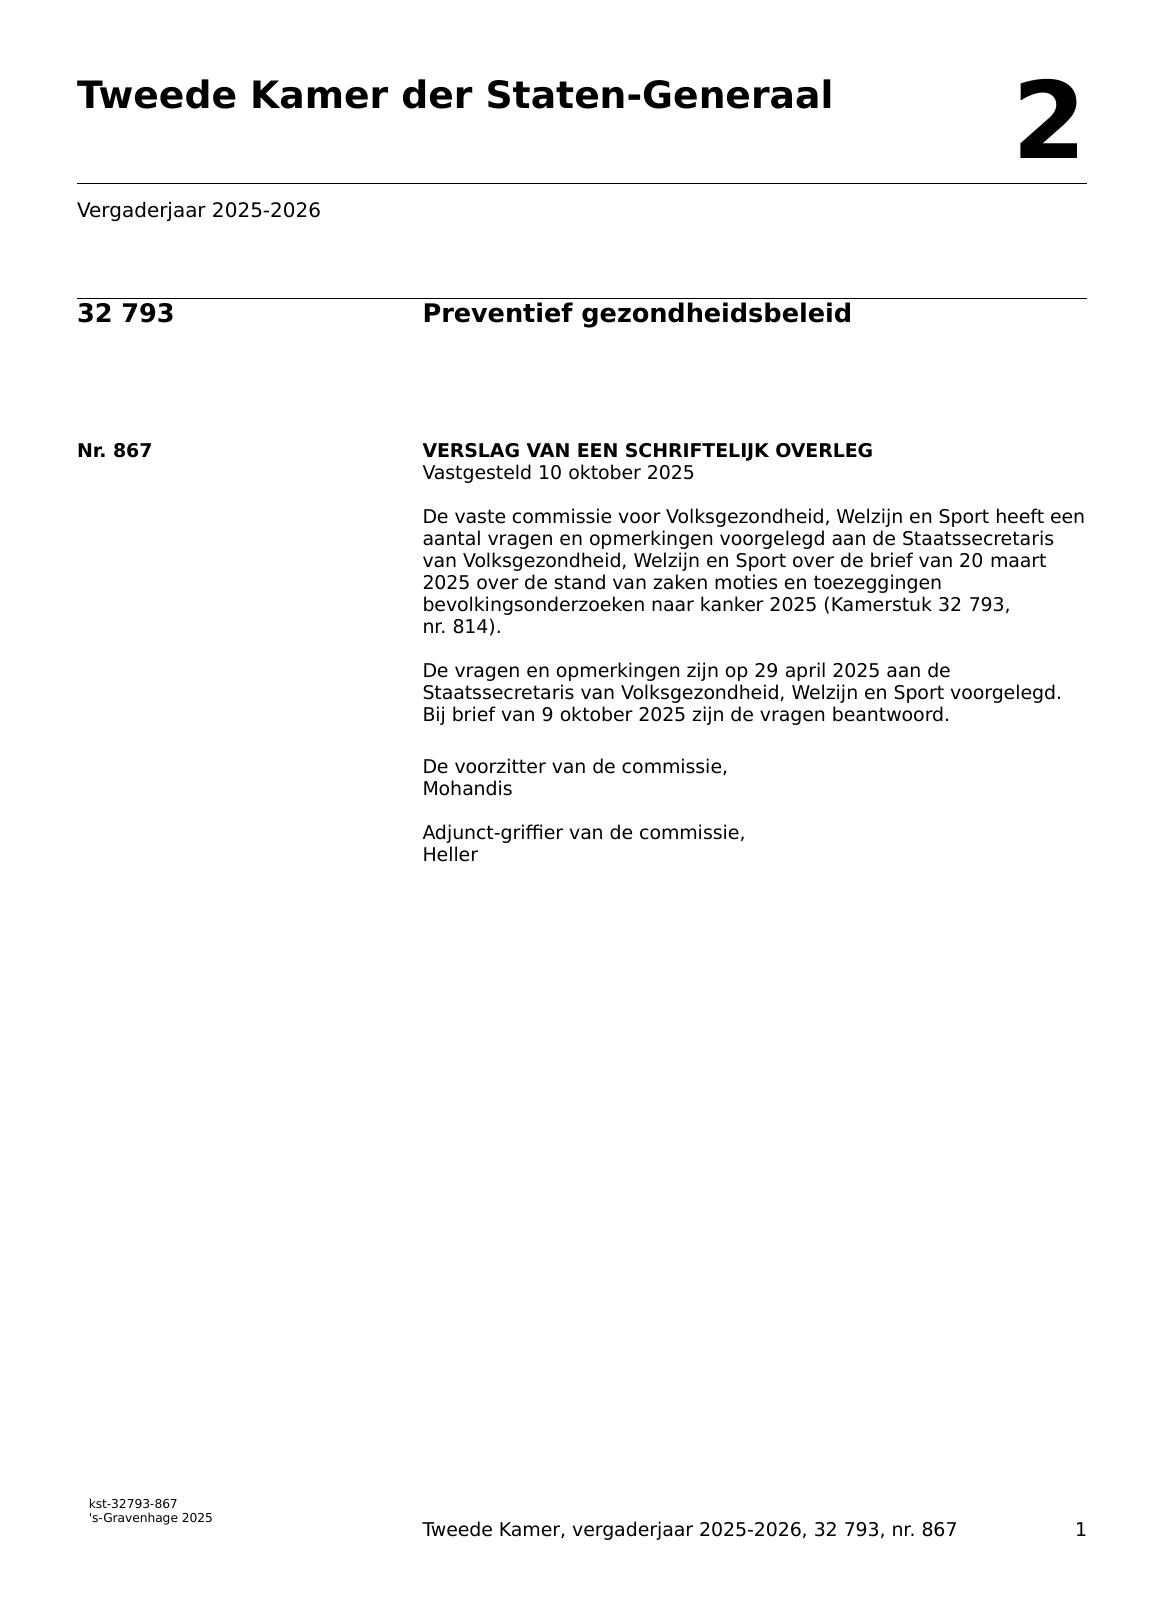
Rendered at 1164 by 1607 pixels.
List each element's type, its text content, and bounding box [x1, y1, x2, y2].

table_header Tweede Kamer der Staten-Generaal [77, 59, 886, 183]
text 's-Gravenhage 2025 [88, 1511, 323, 1525]
text De voorzitter van de commissie, Mohandis [422, 756, 1087, 800]
subtitle 32 793 Preventief gezondheidsbeleid [77, 299, 1087, 329]
text De vaste commissie voor Volksgezondheid, Welzijn en Sport heeft een aantal vragen en opmerkingen voorgelegd aan de Staatssecretaris van Volksgezondheid, Welzijn en Sport over de brief van 20 maart 2025 over de stand van zaken moties en toezeggingen bevolkingsonderzoeken naar kanker 2025 (Kamerstuk 32 793, nr. 814). [422, 506, 1087, 638]
table_cell Vergaderjaar 2025-2026 [77, 184, 1087, 298]
text kst-32793-867 [88, 1497, 323, 1511]
text Adjunct-griffier van de commissie, Heller [422, 822, 1087, 866]
table_header 2 [886, 59, 1087, 183]
subtitle Nr. 867 VERSLAG VAN EEN SCHRIFTELIJK OVERLEG [77, 440, 1087, 462]
text De vragen en opmerkingen zijn op 29 april 2025 aan de Staatssecretaris van Volksgezondheid, Welzijn en Sport voorgelegd. Bij brief van 9 oktober 2025 zijn de vragen beantwoord. [422, 660, 1087, 726]
text Vastgesteld 10 oktober 2025 [422, 462, 1087, 484]
